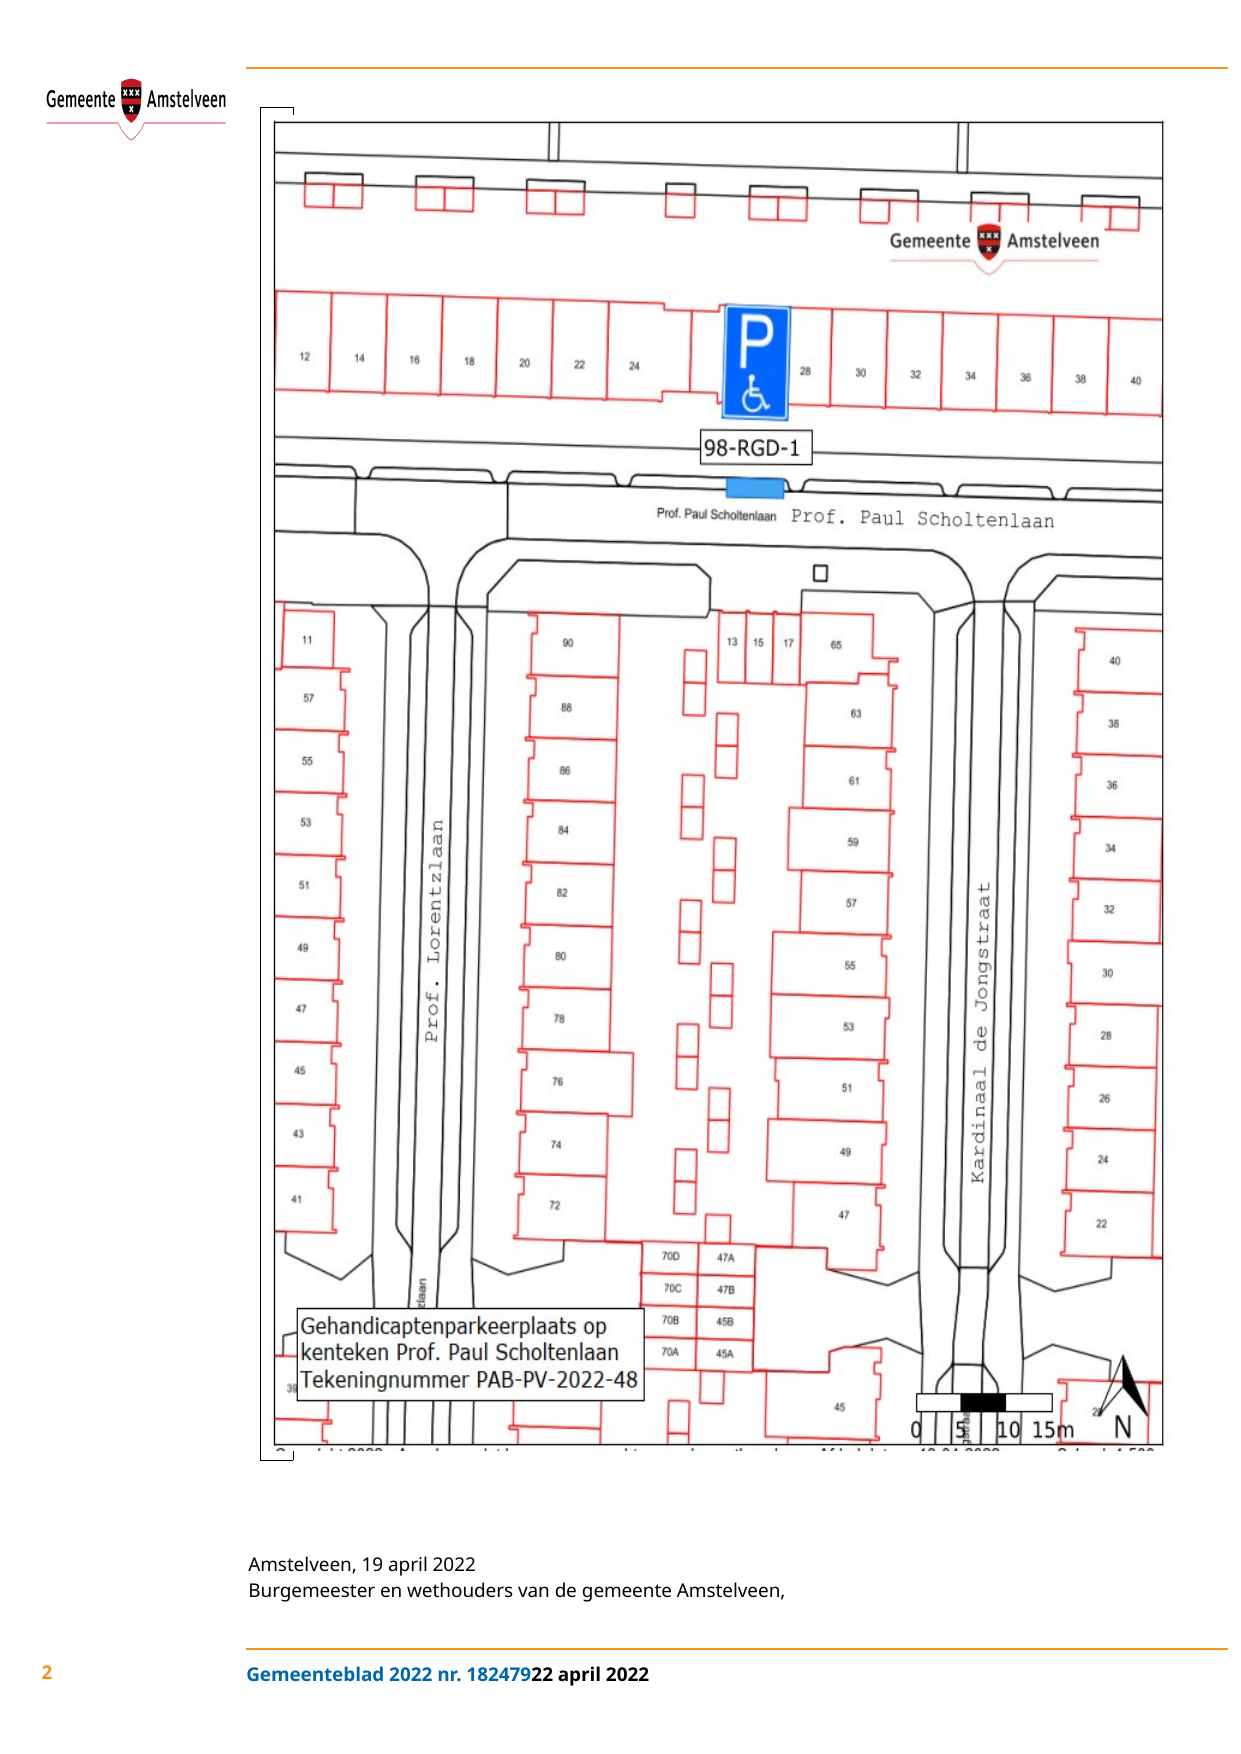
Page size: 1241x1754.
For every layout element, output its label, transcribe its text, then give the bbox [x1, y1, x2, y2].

text Amstelveen, 19 april 2022 [248, 1551, 1152, 1577]
picture [41, 47, 231, 172]
text Burgemeester en wethouders van de gemeente Amstelveen, [248, 1577, 1152, 1602]
picture [268, 115, 1173, 1451]
